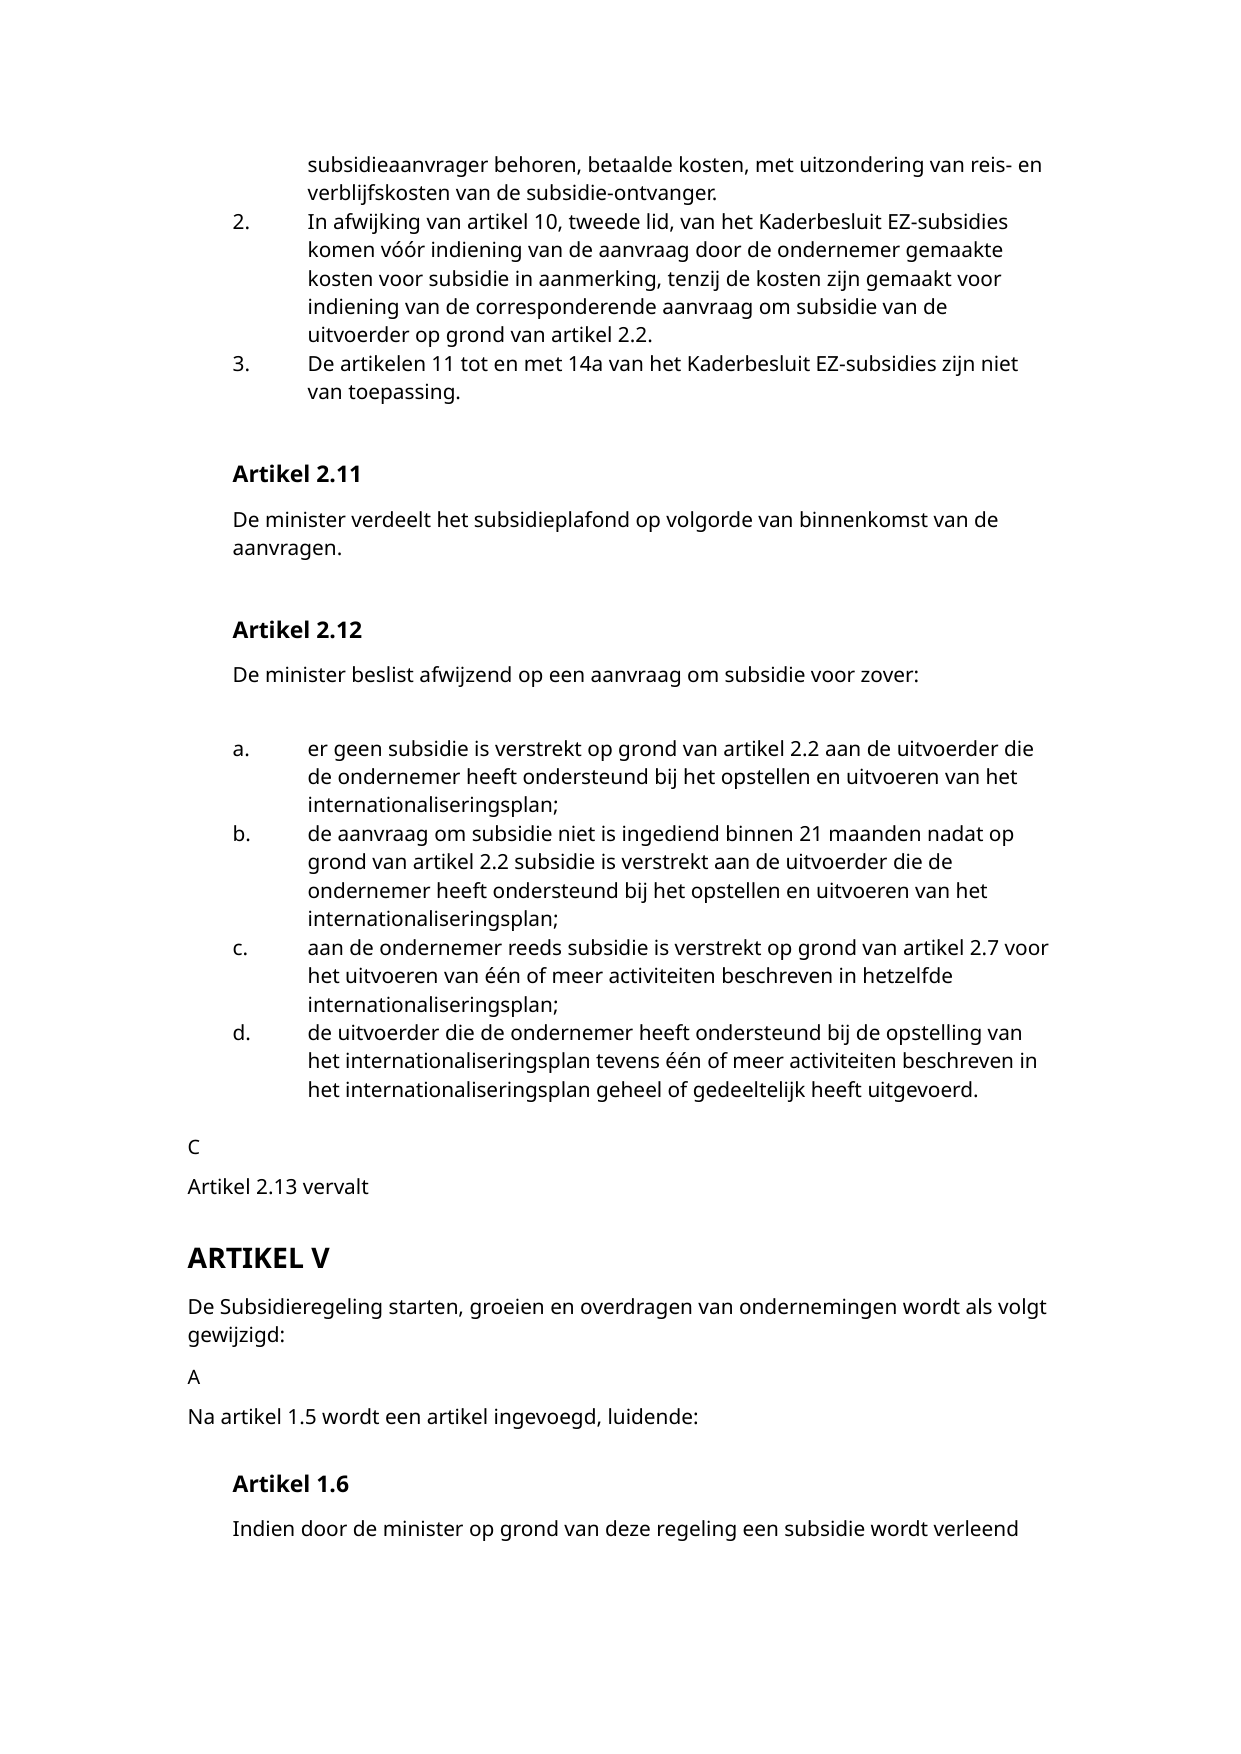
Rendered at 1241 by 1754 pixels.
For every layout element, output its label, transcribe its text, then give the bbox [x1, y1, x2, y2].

list In afwijking van artikel 10, tweede lid, van het Kaderbesluit EZ-subsidies komen vóór indiening van de aanvraag door de ondernemer gemaakte kosten voor subsidie in aanmerking, tenzij de kosten zijn gemaakt voor indiening van de corresponderende aanvraag om subsidie van de uitvoerder op grond van artikel 2.2. [232, 207, 1053, 349]
text De minister beslist afwijzend op een aanvraag om subsidie voor zover: [232, 660, 1053, 689]
subtitle Artikel 2.12 [232, 614, 1053, 645]
list aan de ondernemer reeds subsidie is verstrekt op grond van artikel 2.7 voor het uitvoeren van één of meer activiteiten beschreven in hetzelfde internationaliseringsplan; [232, 933, 1053, 1018]
text Artikel 2.13 vervalt [187, 1172, 1053, 1201]
text De Subsidieregeling starten, groeien en overdragen van ondernemingen wordt als volgt gewijzigd: [187, 1292, 1053, 1349]
list de aanvraag om subsidie niet is ingediend binnen 21 maanden nadat op grond van artikel 2.2 subsidie is verstrekt aan de uitvoerder die de ondernemer heeft ondersteund bij het opstellen en uitvoeren van het internationaliseringsplan; [232, 819, 1053, 933]
subtitle Artikel 2.11 [232, 458, 1053, 490]
text C [187, 1133, 1053, 1160]
list de uitvoerder die de ondernemer heeft ondersteund bij de opstelling van het internationaliseringsplan tevens één of meer activiteiten beschreven in het internationaliseringsplan geheel of gedeeltelijk heeft uitgevoerd. [232, 1018, 1053, 1103]
subtitle Artikel 1.6 [232, 1468, 1053, 1499]
text Indien door de minister op grond van deze regeling een subsidie wordt verleend [232, 1514, 1053, 1543]
list De artikelen 11 tot en met 14a van het Kaderbesluit EZ-subsidies zijn niet van toepassing. [232, 349, 1053, 406]
list er geen subsidie is verstrekt op grond van artikel 2.2 aan de uitvoerder die de ondernemer heeft ondersteund bij het opstellen en uitvoeren van het internationaliseringsplan; [232, 734, 1053, 819]
subtitle ARTIKEL V [187, 1238, 1053, 1277]
text A [187, 1364, 1053, 1391]
text De minister verdeelt het subsidieplafond op volgorde van binnenkomst van de aanvragen. [232, 505, 1053, 562]
text Na artikel 1.5 wordt een artikel ingevoegd, luidende: [187, 1402, 1053, 1431]
list subsidieaanvrager behoren, betaalde kosten, met uitzondering van reis- en verblijfskosten van de subsidie-ontvanger. [232, 150, 1053, 207]
